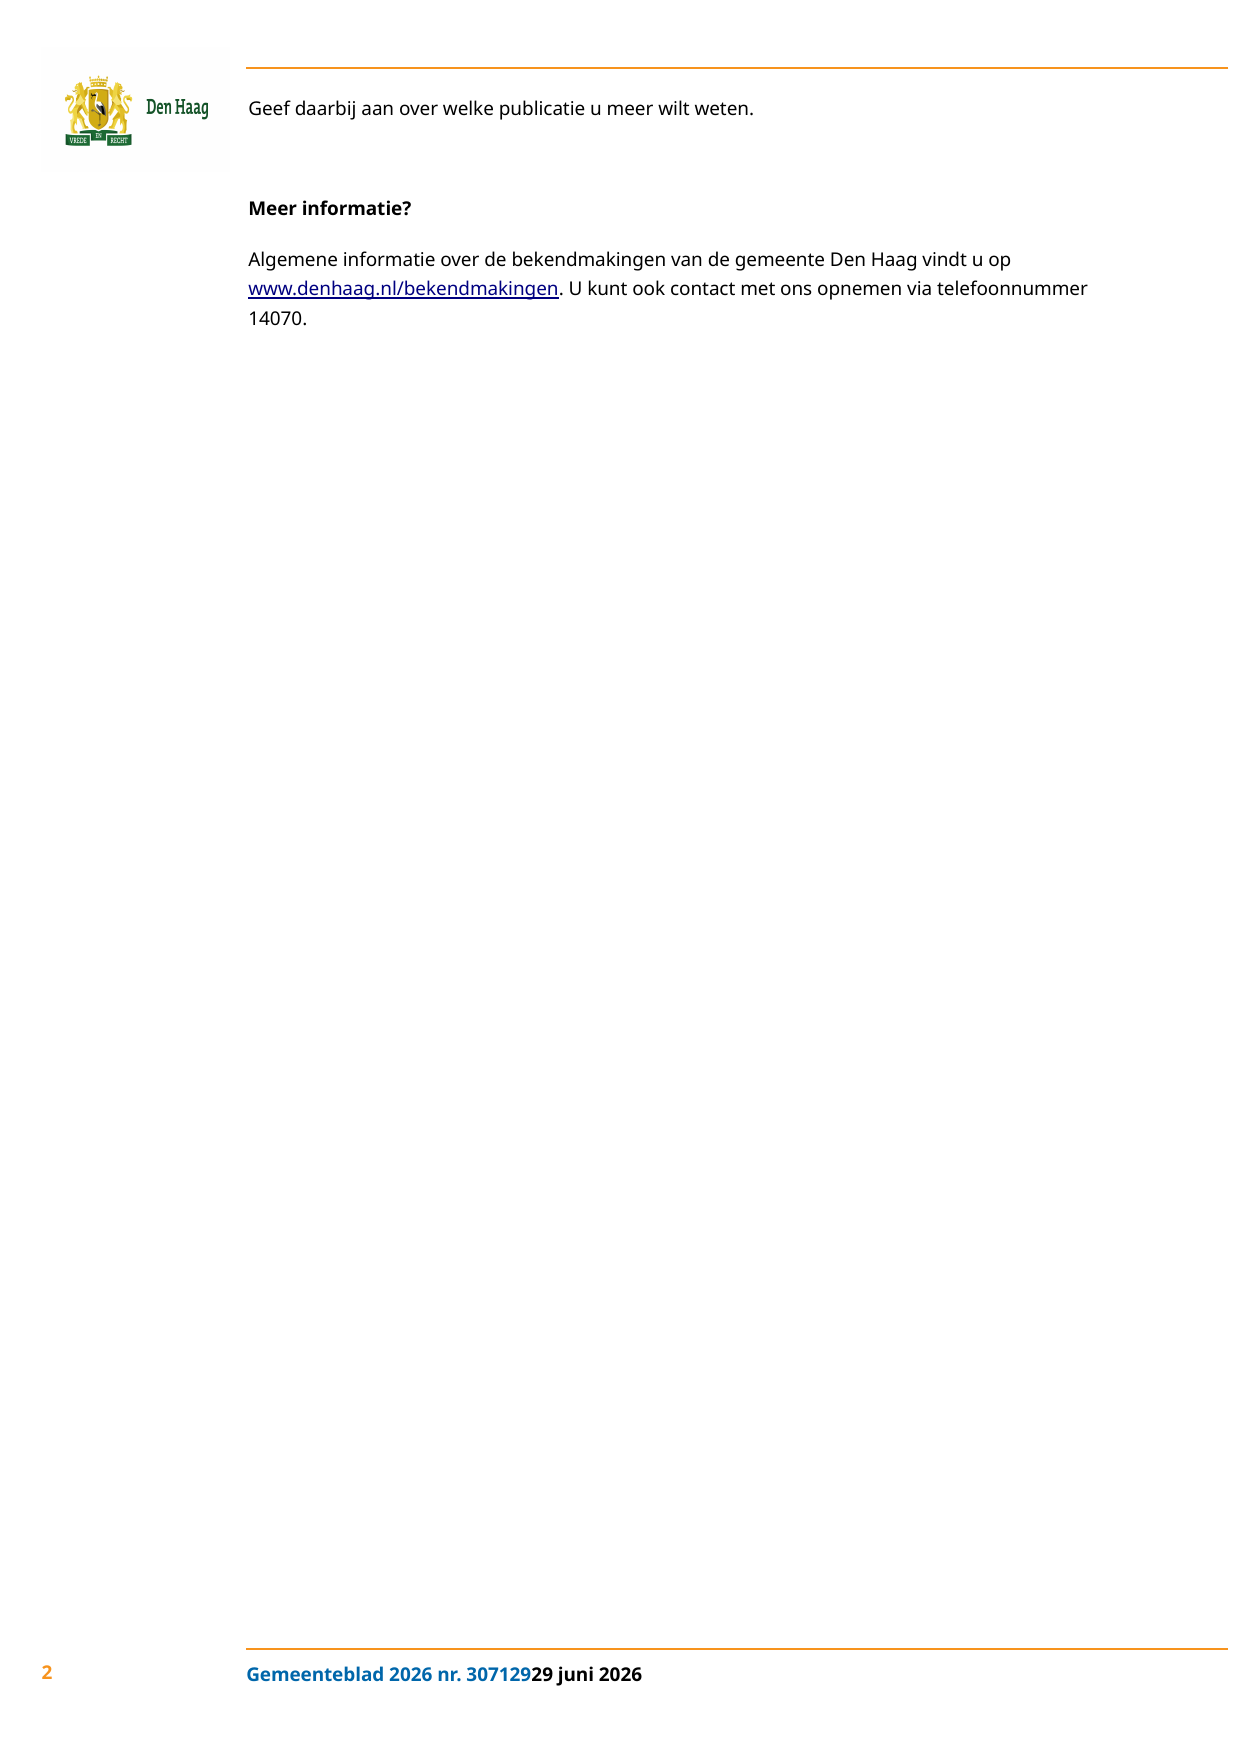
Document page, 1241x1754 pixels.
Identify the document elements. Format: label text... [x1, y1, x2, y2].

picture [41, 47, 231, 172]
text Meer informatie? [248, 196, 1152, 221]
text Algemene informatie over de bekendmakingen van de gemeente Den Haag vindt u op www.denhaag.nl/bekendmakingen. U kunt ook contact met ons opnemen via telefoonnummer 14070. [248, 246, 1152, 331]
text Geef daarbij aan over welke publicatie u meer wilt weten. [248, 95, 1152, 121]
